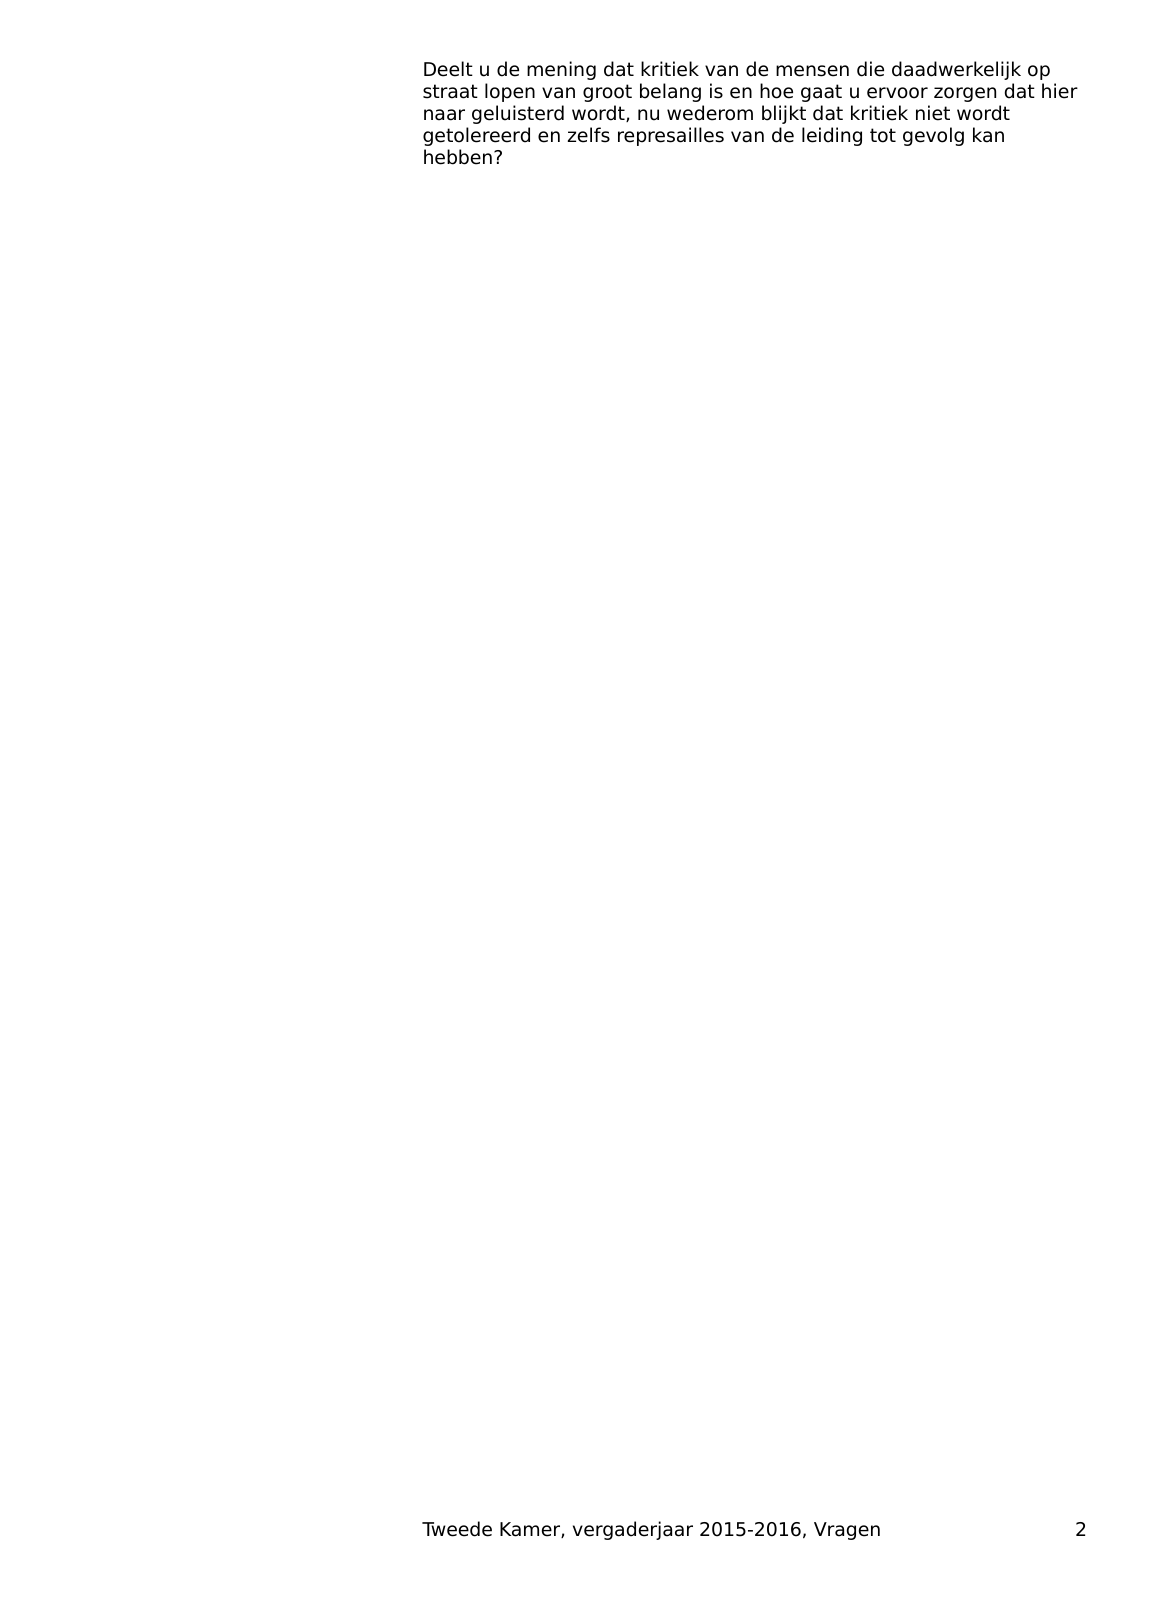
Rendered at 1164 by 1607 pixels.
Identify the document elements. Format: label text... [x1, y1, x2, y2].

text Deelt u de mening dat kritiek van de mensen die daadwerkelijk op straat lopen van groot belang is en hoe gaat u ervoor zorgen dat hier naar geluisterd wordt, nu wederom blijkt dat kritiek niet wordt getolereerd en zelfs represailles van de leiding tot gevolg kan hebben? [422, 59, 1087, 169]
